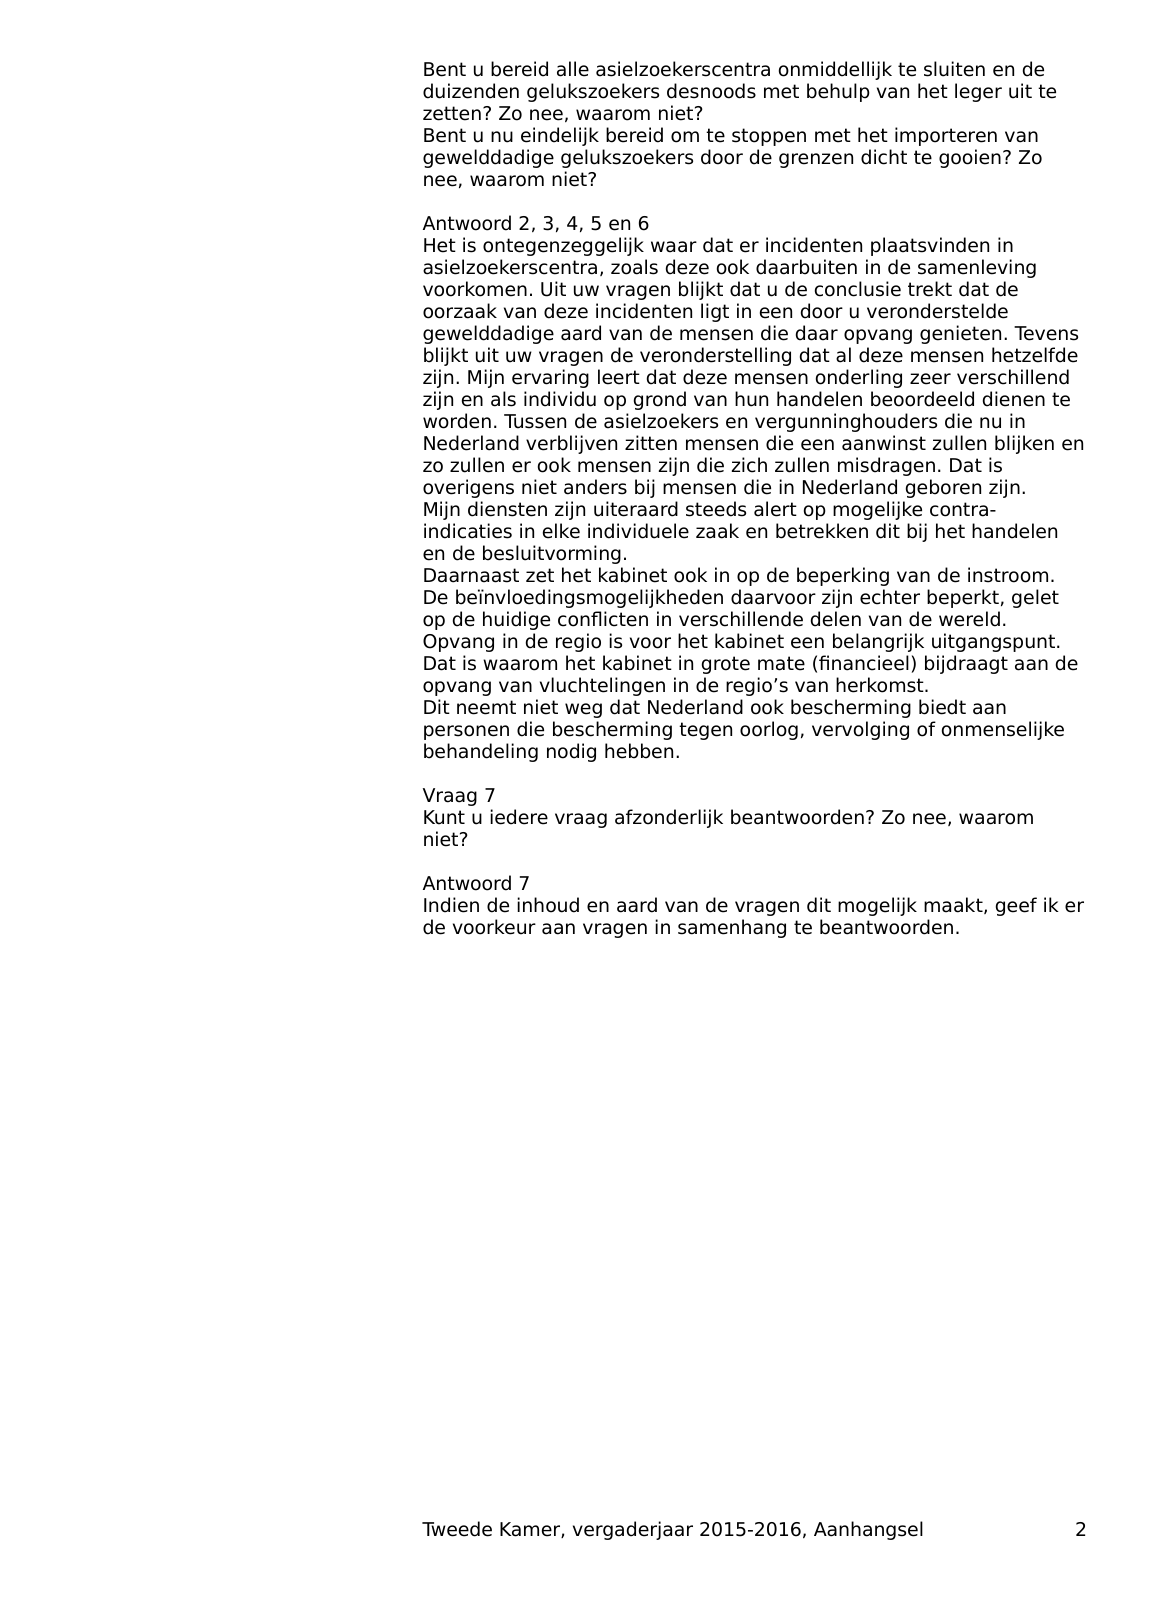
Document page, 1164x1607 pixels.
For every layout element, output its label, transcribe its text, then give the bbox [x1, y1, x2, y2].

text Daarnaast zet het kabinet ook in op de beperking van de instroom. De beïnvloedingsmogelijkheden daarvoor zijn echter beperkt, gelet op de huidige conflicten in verschillende delen van de wereld. Opvang in de regio is voor het kabinet een belangrijk uitgangspunt. Dat is waarom het kabinet in grote mate (financieel) bijdraagt aan de opvang van vluchtelingen in de regio’s van herkomst. [422, 565, 1087, 697]
text Bent u bereid alle asielzoekerscentra onmiddellijk te sluiten en de duizenden gelukszoekers desnoods met behulp van het leger uit te zetten? Zo nee, waarom niet? [422, 59, 1087, 125]
text Mijn diensten zijn uiteraard steeds alert op mogelijke contra-indicaties in elke individuele zaak en betrekken dit bij het handelen en de besluitvorming. [422, 499, 1087, 565]
text Dit neemt niet weg dat Nederland ook bescherming biedt aan personen die bescherming tegen oorlog, vervolging of onmenselijke behandeling nodig hebben. [422, 697, 1087, 763]
text Indien de inhoud en aard van de vragen dit mogelijk maakt, geef ik er de voorkeur aan vragen in samenhang te beantwoorden. [422, 895, 1087, 939]
text Het is ontegenzeggelijk waar dat er incidenten plaatsvinden in asielzoekerscentra, zoals deze ook daarbuiten in de samenleving voorkomen. Uit uw vragen blijkt dat u de conclusie trekt dat de oorzaak van deze incidenten ligt in een door u veronderstelde gewelddadige aard van de mensen die daar opvang genieten. Tevens blijkt uit uw vragen de veronderstelling dat al deze mensen hetzelfde zijn. Mijn ervaring leert dat deze mensen onderling zeer verschillend zijn en als individu op grond van hun handelen beoordeeld dienen te worden. Tussen de asielzoekers en vergunninghouders die nu in Nederland verblijven zitten mensen die een aanwinst zullen blijken en zo zullen er ook mensen zijn die zich zullen misdragen. Dat is overigens niet anders bij mensen die in Nederland geboren zijn. [422, 235, 1087, 499]
text Vraag 7 [422, 785, 1087, 807]
text Antwoord 7 [422, 873, 1087, 895]
text Kunt u iedere vraag afzonderlijk beantwoorden? Zo nee, waarom niet? [422, 807, 1087, 851]
text Antwoord 2, 3, 4, 5 en 6 [422, 213, 1087, 235]
text Bent u nu eindelijk bereid om te stoppen met het importeren van gewelddadige gelukszoekers door de grenzen dicht te gooien? Zo nee, waarom niet? [422, 125, 1087, 191]
